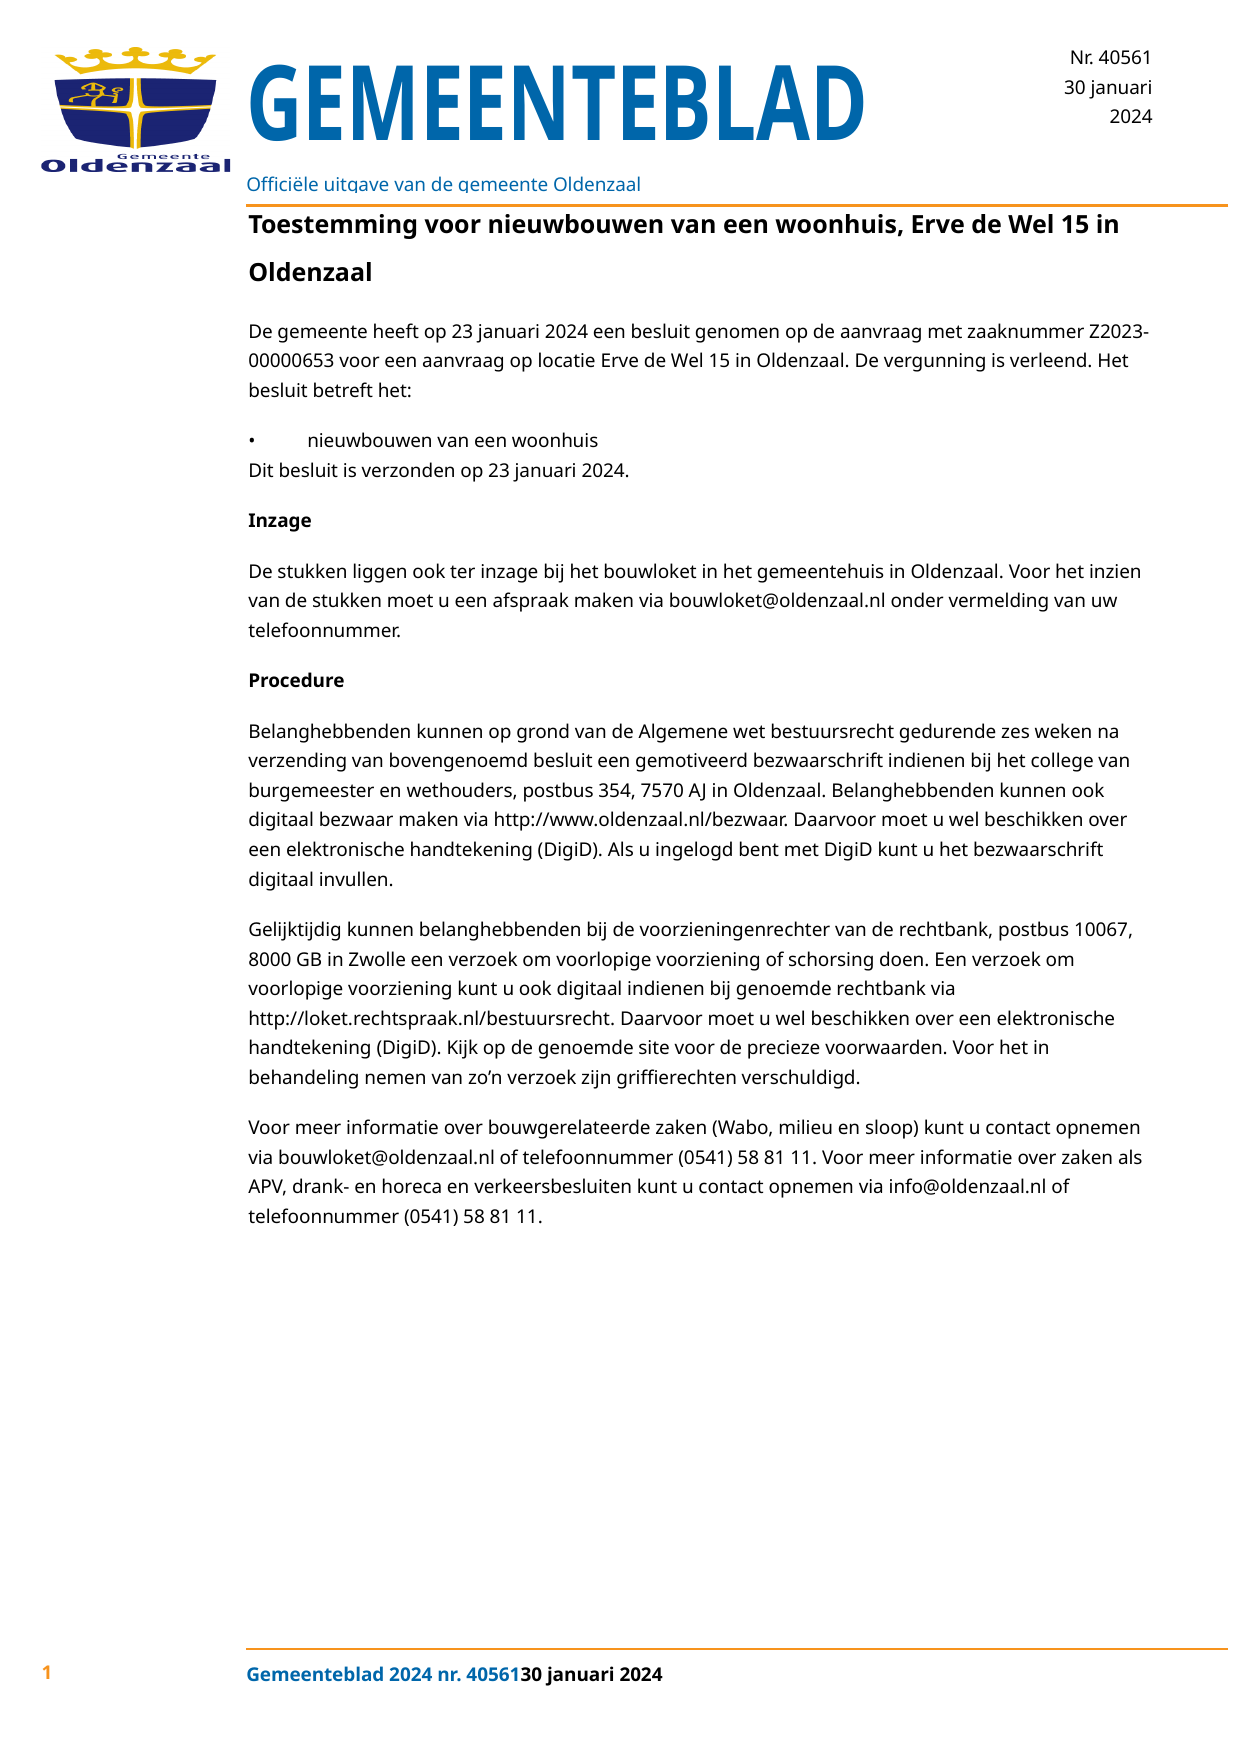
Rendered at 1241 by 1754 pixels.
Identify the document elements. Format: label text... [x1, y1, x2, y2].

text Voor meer informatie over bouwgerelateerde zaken (Wabo, milieu en sloop) kunt u contact opnemen via bouwloket@oldenzaal.nl of telefoonnummer (0541) 58 81 11. Voor meer informatie over zaken als APV, drank- en horeca en verkeersbesluiten kunt u contact opnemen via info@oldenzaal.nl of telefoonnummer (0541) 58 81 11. [248, 1114, 1152, 1229]
text Procedure [248, 667, 1152, 693]
text De gemeente heeft op 23 januari 2024 een besluit genomen op de aanvraag met zaaknummer Z2023-00000653 voor een aanvraag op locatie Erve de Wel 15 in Oldenzaal. De vergunning is verleend. Het besluit betreft het: [248, 318, 1152, 403]
text Belanghebbenden kunnen op grond van de Algemene wet bestuursrecht gedurende zes weken na verzending van bovengenoemd besluit een gemotiveerd bezwaarschrift indienen bij het college van burgemeester en wethouders, postbus 354, 7570 AJ in Oldenzaal. Belanghebbenden kunnen ook digitaal bezwaar maken via http://www.oldenzaal.nl/bezwaar. Daarvoor moet u wel beschikken over een elektronische handtekening (DigiD). Als u ingelogd bent met DigiD kunt u het bezwaarschrift digitaal invullen. [248, 718, 1152, 892]
text Toestemming voor nieuwbouwen van een woonhuis, Erve de Wel 15 in Oldenzaal [248, 207, 1152, 288]
text De stukken liggen ook ter inzage bij het bouwloket in het gemeentehuis in Oldenzaal. Voor het inzien van de stukken moet u een afspraak maken via bouwloket@oldenzaal.nl onder vermelding van uw telefoonnummer. [248, 558, 1152, 643]
text Gelijktijdig kunnen belanghebbenden bij de voorzieningenrechter van de rechtbank, postbus 10067, 8000 GB in Zwolle een verzoek om voorlopige voorziening of schorsing doen. Een verzoek om voorlopige voorziening kunt u ook digitaal indienen bij genoemde rechtbank via http://loket.rechtspraak.nl/bestuursrecht. Daarvoor moet u wel beschikken over een elektronische handtekening (DigiD). Kijk op de genoemde site voor de precieze voorwaarden. Voor het in behandeling nemen van zo’n verzoek zijn griffierechten verschuldigd. [248, 916, 1152, 1090]
text Inzage [248, 507, 1152, 533]
text Dit besluit is verzonden op 23 januari 2024. [248, 457, 1152, 483]
list nieuwbouwen van een woonhuis [248, 427, 1152, 453]
picture [41, 47, 231, 172]
